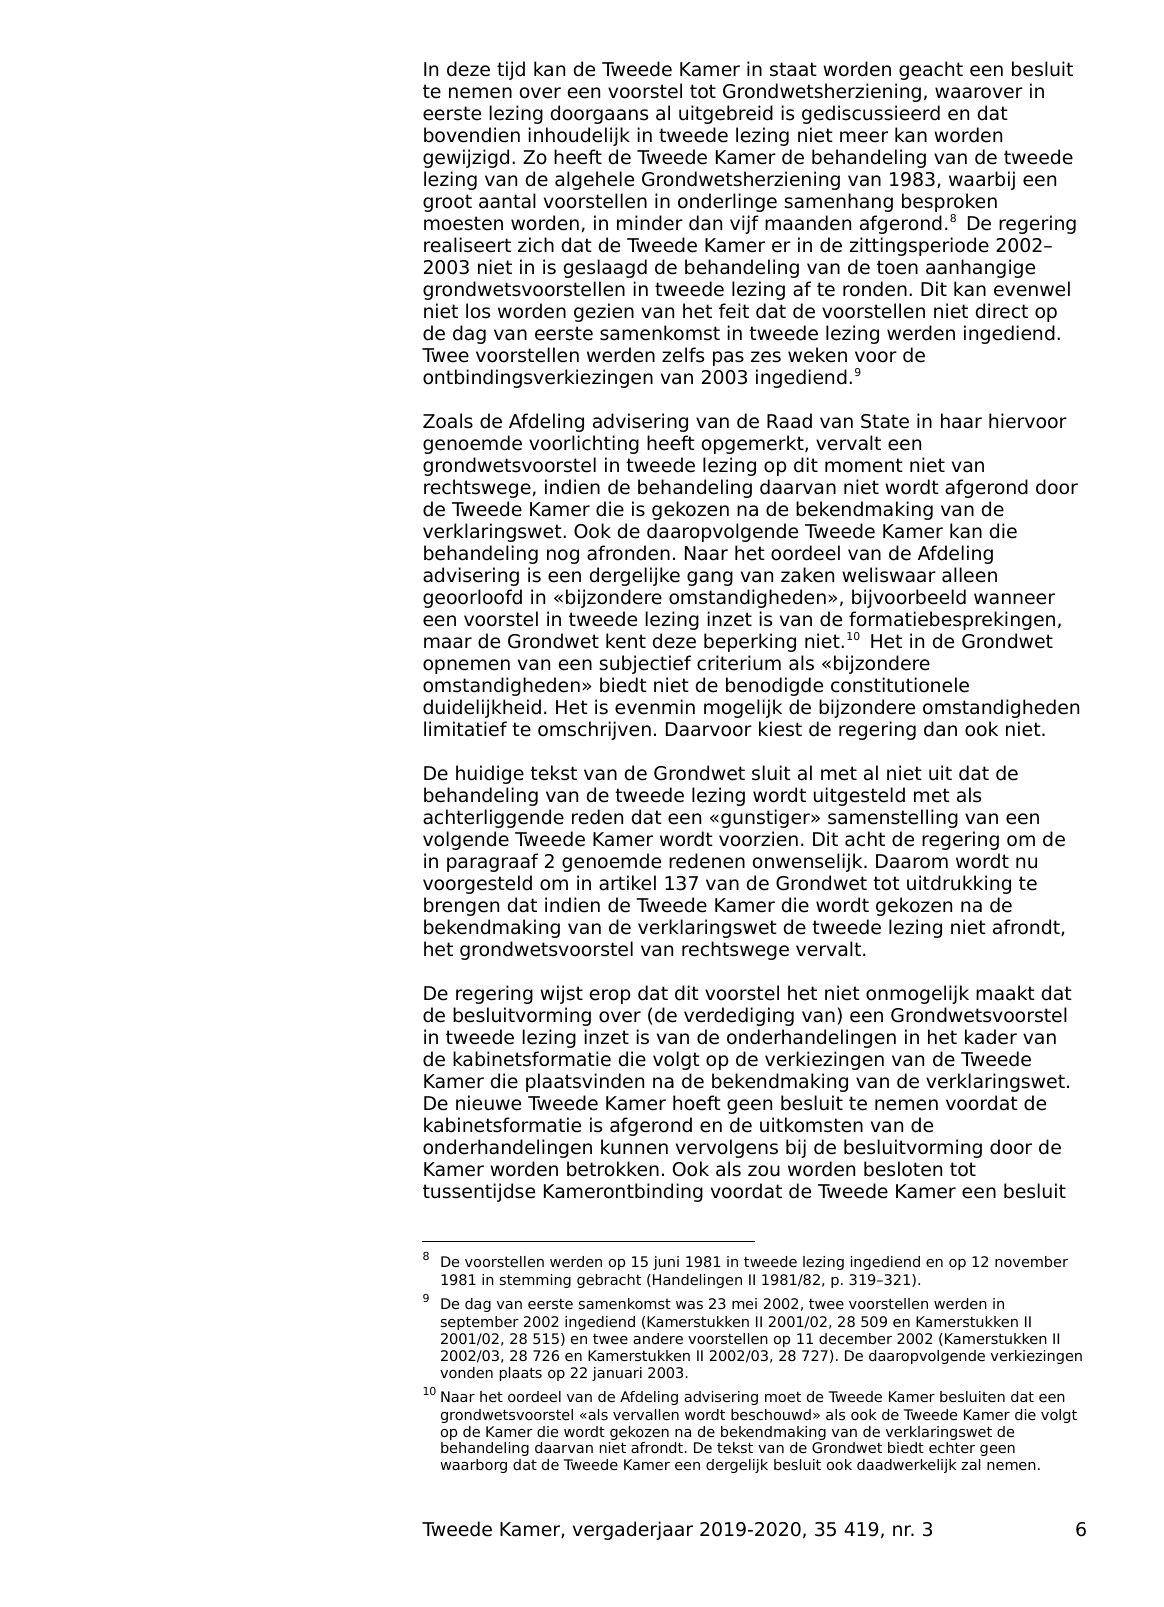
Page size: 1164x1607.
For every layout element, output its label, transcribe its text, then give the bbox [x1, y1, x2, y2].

text De voorstellen werden op 15 juni 1981 in tweede lezing ingediend en op 12 november 1981 in stemming gebracht (Handelingen II 1981/82, p. 319–321). [422, 1250, 1087, 1289]
text De dag van eerste samenkomst was 23 mei 2002, twee voorstellen werden in september 2002 ingediend (Kamerstukken II 2001/02, 28 509 en Kamerstukken II 2001/02, 28 515) en twee andere voorstellen op 11 december 2002 (Kamerstukken II 2002/03, 28 726 en Kamerstukken II 2002/03, 28 727). De daaropvolgende verkiezingen vonden plaats op 22 januari 2003. [422, 1292, 1087, 1382]
text Naar het oordeel van de Afdeling advisering moet de Tweede Kamer besluiten dat een grondwetsvoorstel «als vervallen wordt beschouwd» als ook de Tweede Kamer die volgt op de Kamer die wordt gekozen na de bekendmaking van de verklaringswet de behandeling daarvan niet afrondt. De tekst van de Grondwet biedt echter geen waarborg dat de Tweede Kamer een dergelijk besluit ook daadwerkelijk zal nemen. [422, 1385, 1087, 1474]
text De huidige tekst van de Grondwet sluit al met al niet uit dat de behandeling van de tweede lezing wordt uitgesteld met als achterliggende reden dat een «gunstiger» samenstelling van een volgende Tweede Kamer wordt voorzien. Dit acht de regering om de in paragraaf 2 genoemde redenen onwenselijk. Daarom wordt nu voorgesteld om in artikel 137 van de Grondwet tot uitdrukking te brengen dat indien de Tweede Kamer die wordt gekozen na de bekendmaking van de verklaringswet de tweede lezing niet afrondt, het grondwetsvoorstel van rechtswege vervalt. [422, 763, 1087, 961]
text Zoals de Afdeling advisering van de Raad van State in haar hiervoor genoemde voorlichting heeft opgemerkt, vervalt een grondwetsvoorstel in tweede lezing op dit moment niet van rechtswege, indien de behandeling daarvan niet wordt afgerond door de Tweede Kamer die is gekozen na de bekendmaking van de verklaringswet. Ook de daaropvolgende Tweede Kamer kan die behandeling nog afronden. Naar het oordeel van de Afdeling advisering is een dergelijke gang van zaken weliswaar alleen geoorloofd in «bijzondere omstandigheden», bijvoorbeeld wanneer een voorstel in tweede lezing inzet is van de formatiebesprekingen, maar de Grondwet kent deze beperking niet. Het in de Grondwet opnemen van een subjectief criterium als «bijzondere omstandigheden» biedt niet de benodigde constitutionele duidelijkheid. Het is evenmin mogelijk de bijzondere omstandigheden limitatief te omschrijven. Daarvoor kiest de regering dan ook niet. [422, 411, 1087, 741]
text De regering wijst erop dat dit voorstel het niet onmogelijk maakt dat de besluitvorming over (de verdediging van) een Grondwetsvoorstel in tweede lezing inzet is van de onderhandelingen in het kader van de kabinetsformatie die volgt op de verkiezingen van de Tweede Kamer die plaatsvinden na de bekendmaking van de verklaringswet. De nieuwe Tweede Kamer hoeft geen besluit te nemen voordat de kabinetsformatie is afgerond en de uitkomsten van de onderhandelingen kunnen vervolgens bij de besluitvorming door de Kamer worden betrokken. Ook als zou worden besloten tot tussentijdse Kamerontbinding voordat de Tweede Kamer een besluit [422, 983, 1087, 1203]
text In deze tijd kan de Tweede Kamer in staat worden geacht een besluit te nemen over een voorstel tot Grondwetsherziening, waarover in eerste lezing doorgaans al uitgebreid is gediscussieerd en dat bovendien inhoudelijk in tweede lezing niet meer kan worden gewijzigd. Zo heeft de Tweede Kamer de behandeling van de tweede lezing van de algehele Grondwetsherziening van 1983, waarbij een groot aantal voorstellen in onderlinge samenhang besproken moesten worden, in minder dan vijf maanden afgerond. De regering realiseert zich dat de Tweede Kamer er in de zittingsperiode 2002–2003 niet in is geslaagd de behandeling van de toen aanhangige grondwetsvoorstellen in tweede lezing af te ronden. Dit kan evenwel niet los worden gezien van het feit dat de voorstellen niet direct op de dag van eerste samenkomst in tweede lezing werden ingediend. Twee voorstellen werden zelfs pas zes weken voor de ontbindingsverkiezingen van 2003 ingediend. [422, 59, 1087, 389]
